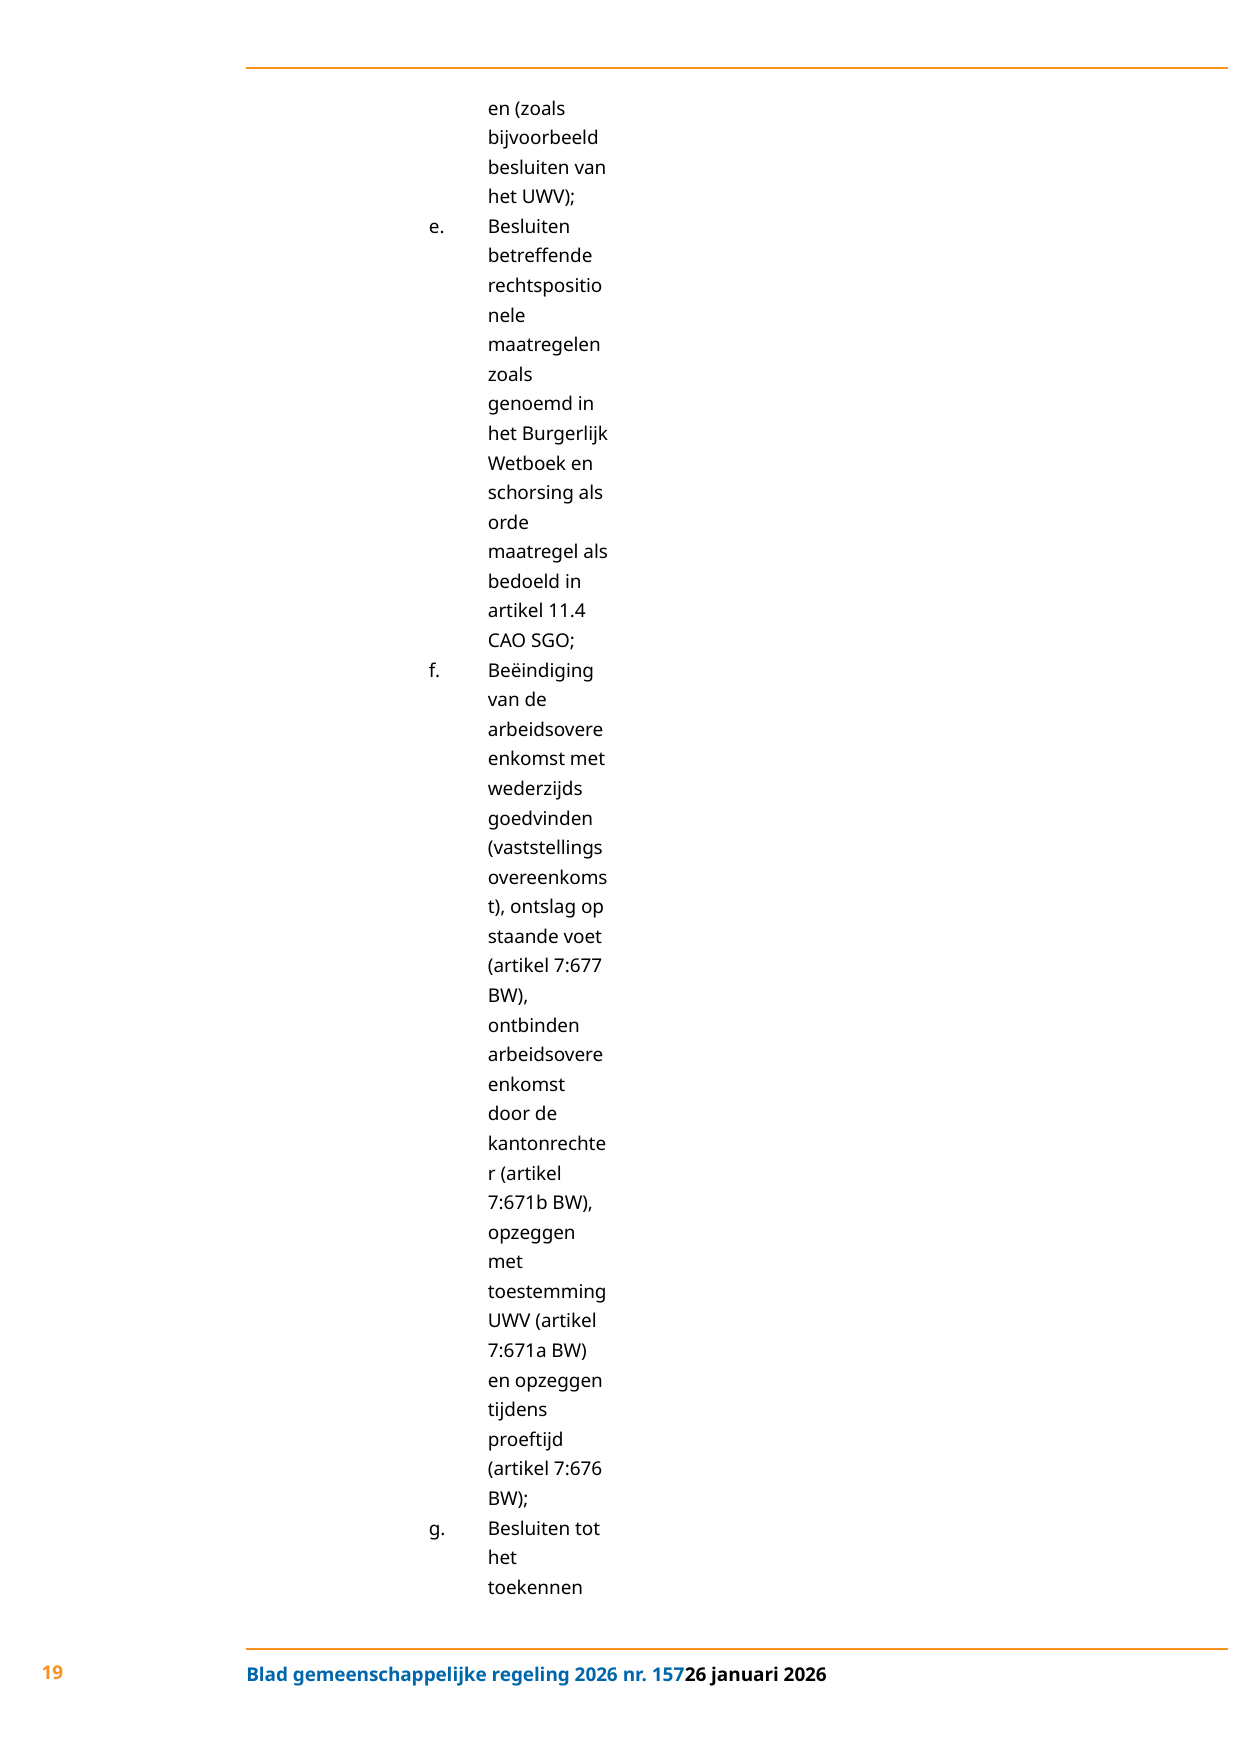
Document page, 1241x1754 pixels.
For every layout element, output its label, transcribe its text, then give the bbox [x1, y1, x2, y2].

table_cell [248, 95, 429, 1600]
table_cell [971, 95, 1152, 1600]
table_cell en (zoals bijvoorbeeld besluiten van het UWV); Besluiten betreffende rechtspositionele maatregelen zoals genoemd in het Burgerlijk Wetboek en schorsing als orde maatregel als bedoeld in artikel 11.4 CAO SGO; Beëindiging van de arbeidsovereenkomst met wederzijds goedvinden (vaststellingsovereenkomst), ontslag op staande voet (artikel 7:677 BW), ontbinden arbeidsovereenkomst door de kantonrechter (artikel 7:671b BW), opzeggen met toestemming UWV (artikel 7:671a BW) en opzeggen tijdens proeftijd (artikel 7:676 BW); Besluiten tot het toekennen [429, 95, 609, 1600]
picture [41, 47, 231, 172]
table_cell [609, 95, 971, 1600]
